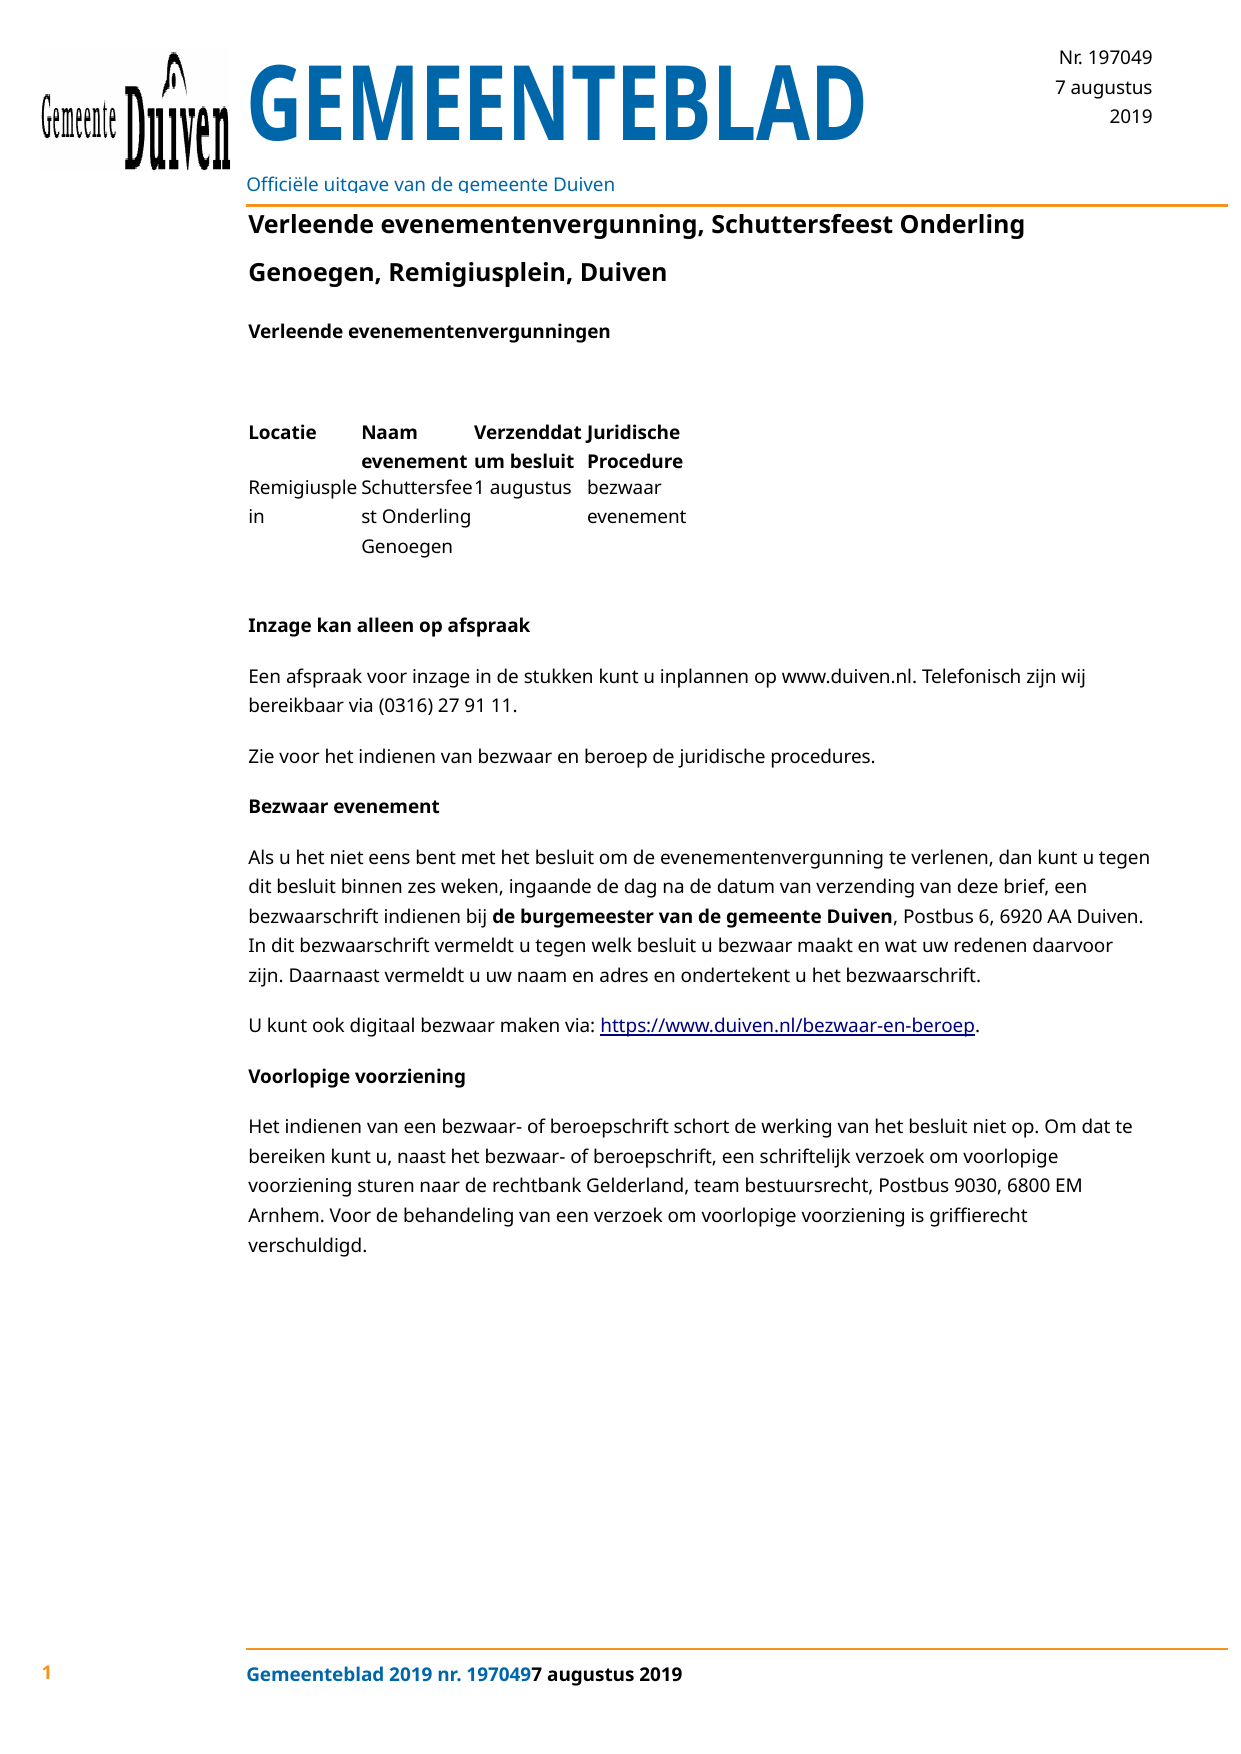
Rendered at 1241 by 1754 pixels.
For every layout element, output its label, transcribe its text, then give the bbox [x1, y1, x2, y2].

table_cell 1 augustus [474, 474, 587, 559]
table_cell Schuttersfeest Onderling Genoegen [361, 474, 474, 559]
table_header Naam evenement [361, 419, 474, 474]
table_cell bezwaar evenement [587, 474, 700, 559]
picture [41, 47, 231, 172]
text Voorlopige voorziening [248, 1063, 1152, 1089]
text U kunt ook digitaal bezwaar maken via: https://www.duiven.nl/bezwaar-en-beroep. [248, 1013, 1152, 1038]
table_cell Remigiusplein [248, 474, 361, 559]
text Verleende evenementenvergunning, Schuttersfeest Onderling Genoegen, Remigiusplein, Duiven [248, 207, 1152, 288]
table_header Verzenddatum besluit [474, 419, 587, 474]
table_header Locatie [248, 419, 361, 474]
text Bezwaar evenement [248, 793, 1152, 819]
text Zie voor het indienen van bezwaar en beroep de juridische procedures. [248, 743, 1152, 769]
table_header Juridische Procedure [587, 419, 700, 474]
text Inzage kan alleen op afspraak [248, 613, 1152, 638]
text Als u het niet eens bent met het besluit om de evenementenvergunning te verlenen, dan kunt u tegen dit besluit binnen zes weken, ingaande de dag na de datum van verzending van deze brief, een bezwaarschrift indienen bij de burgemeester van de gemeente Duiven, Postbus 6, 6920 AA Duiven. In dit bezwaarschrift vermeldt u tegen welk besluit u bezwaar maakt en wat uw redenen daarvoor zijn. Daarnaast vermeldt u uw naam en adres en ondertekent u het bezwaarschrift. [248, 844, 1152, 988]
text Een afspraak voor inzage in de stukken kunt u inplannen op www.duiven.nl. Telefonisch zijn wij bereikbaar via (0316) 27 91 11. [248, 663, 1152, 718]
text Verleende evenementenvergunningen [248, 318, 1152, 344]
text Het indienen van een bezwaar- of beroepschrift schort de werking van het besluit niet op. Om dat te bereiken kunt u, naast het bezwaar- of beroepschrift, een schriftelijk verzoek om voorlopige voorziening sturen naar de rechtbank Gelderland, team bestuursrecht, Postbus 9030, 6800 EM Arnhem. Voor de behandeling van een verzoek om voorlopige voorziening is griffierecht verschuldigd. [248, 1113, 1152, 1258]
